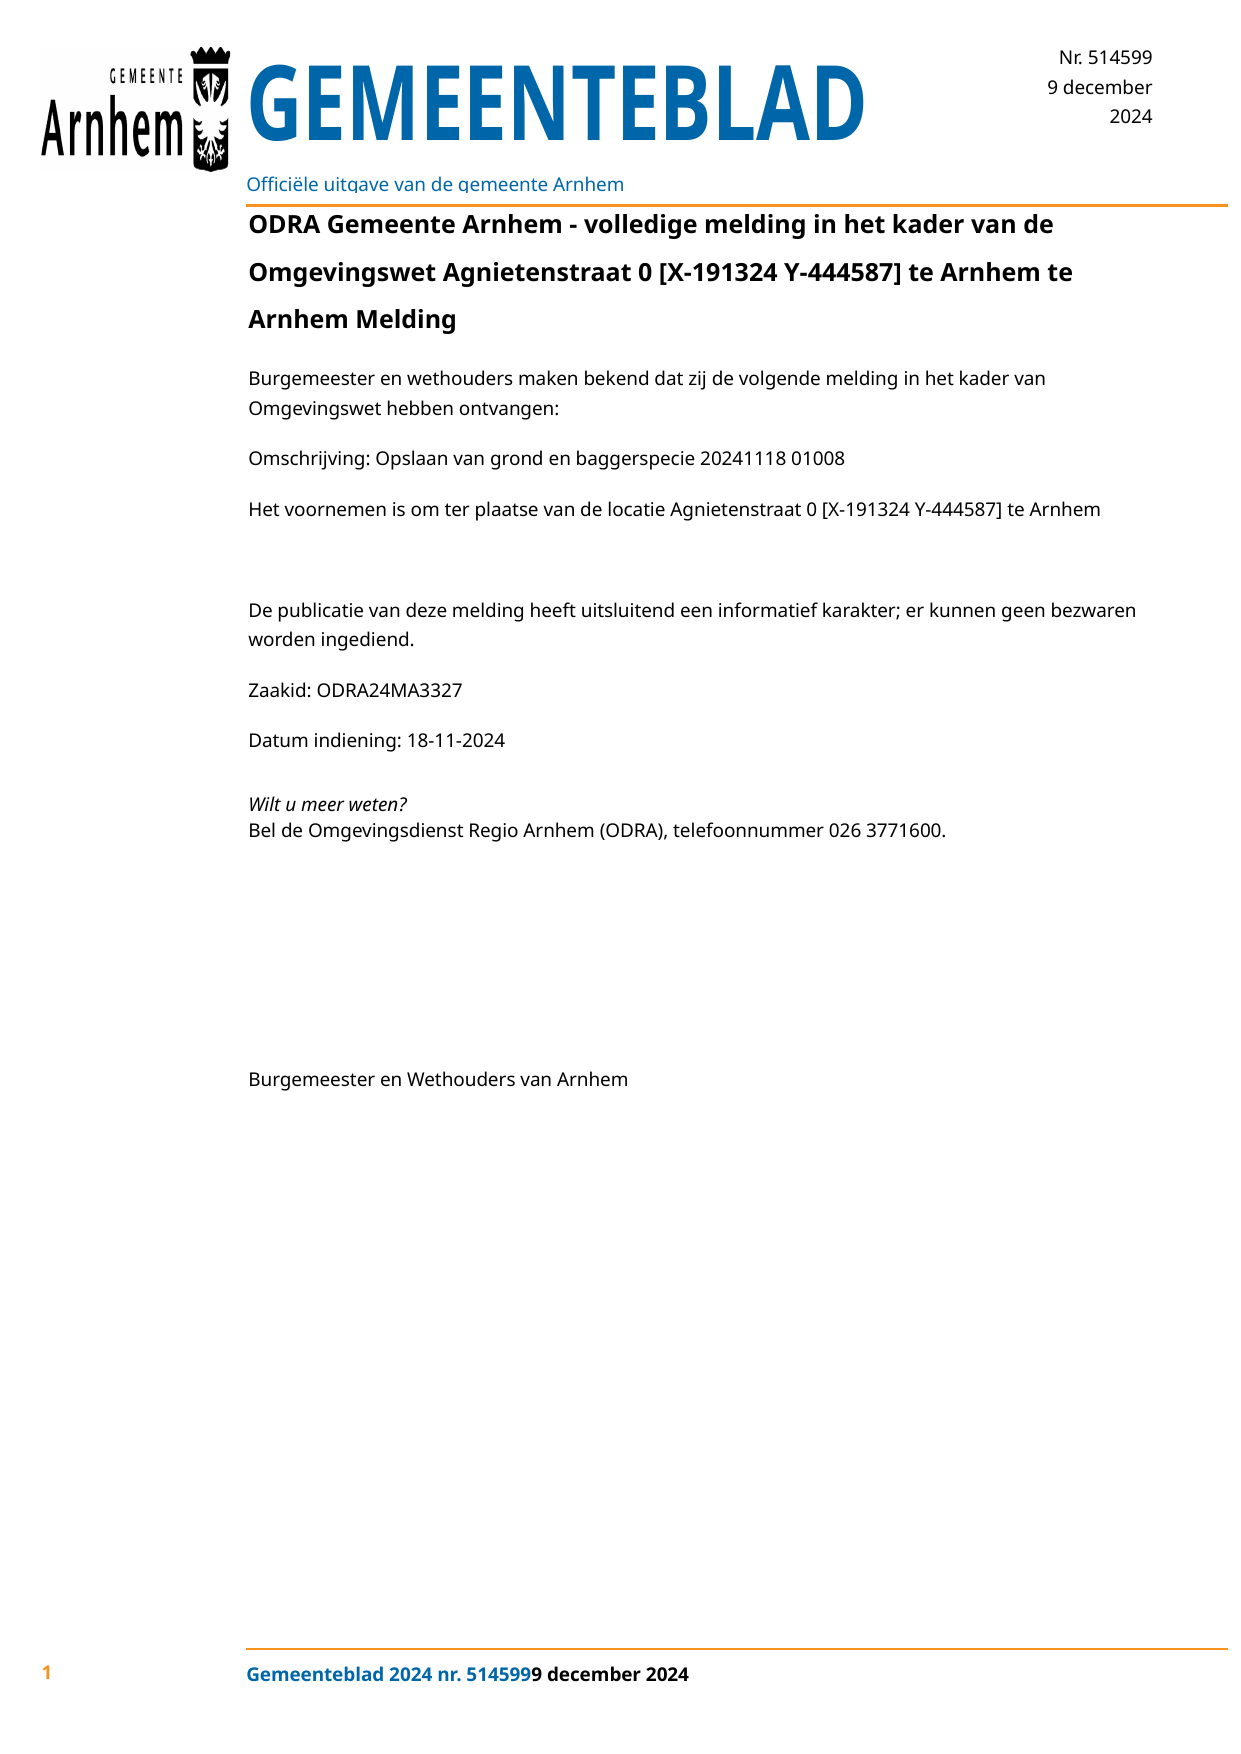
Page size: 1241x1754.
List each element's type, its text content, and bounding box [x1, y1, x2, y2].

text De publicatie van deze melding heeft uitsluitend een informatief karakter; er kunnen geen bezwaren worden ingediend. [248, 597, 1152, 652]
picture [41, 47, 231, 172]
text Het voornemen is om ter plaatse van de locatie Agnietenstraat 0 [X-191324 Y-444587] te Arnhem [248, 496, 1152, 522]
text Burgemeester en wethouders maken bekend dat zij de volgende melding in het kader van Omgevingswet hebben ontvangen: [248, 366, 1152, 421]
text Zaakid: ODRA24MA3327 [248, 677, 1152, 702]
text Datum indiening: 18-11-2024 [248, 727, 1152, 753]
text Omschrijving: Opslaan van grond en baggerspecie 20241118 01008 [248, 446, 1152, 471]
text Burgemeester en Wethouders van Arnhem [248, 1066, 1152, 1092]
text Wilt u meer weten? [248, 791, 1152, 817]
text Bel de Omgevingsdienst Regio Arnhem (ODRA), telefoonnummer 026 3771600. [248, 817, 1152, 843]
text ODRA Gemeente Arnhem - volledige melding in het kader van de Omgevingswet Agnietenstraat 0 [X-191324 Y-444587] te Arnhem te Arnhem Melding [248, 207, 1152, 336]
